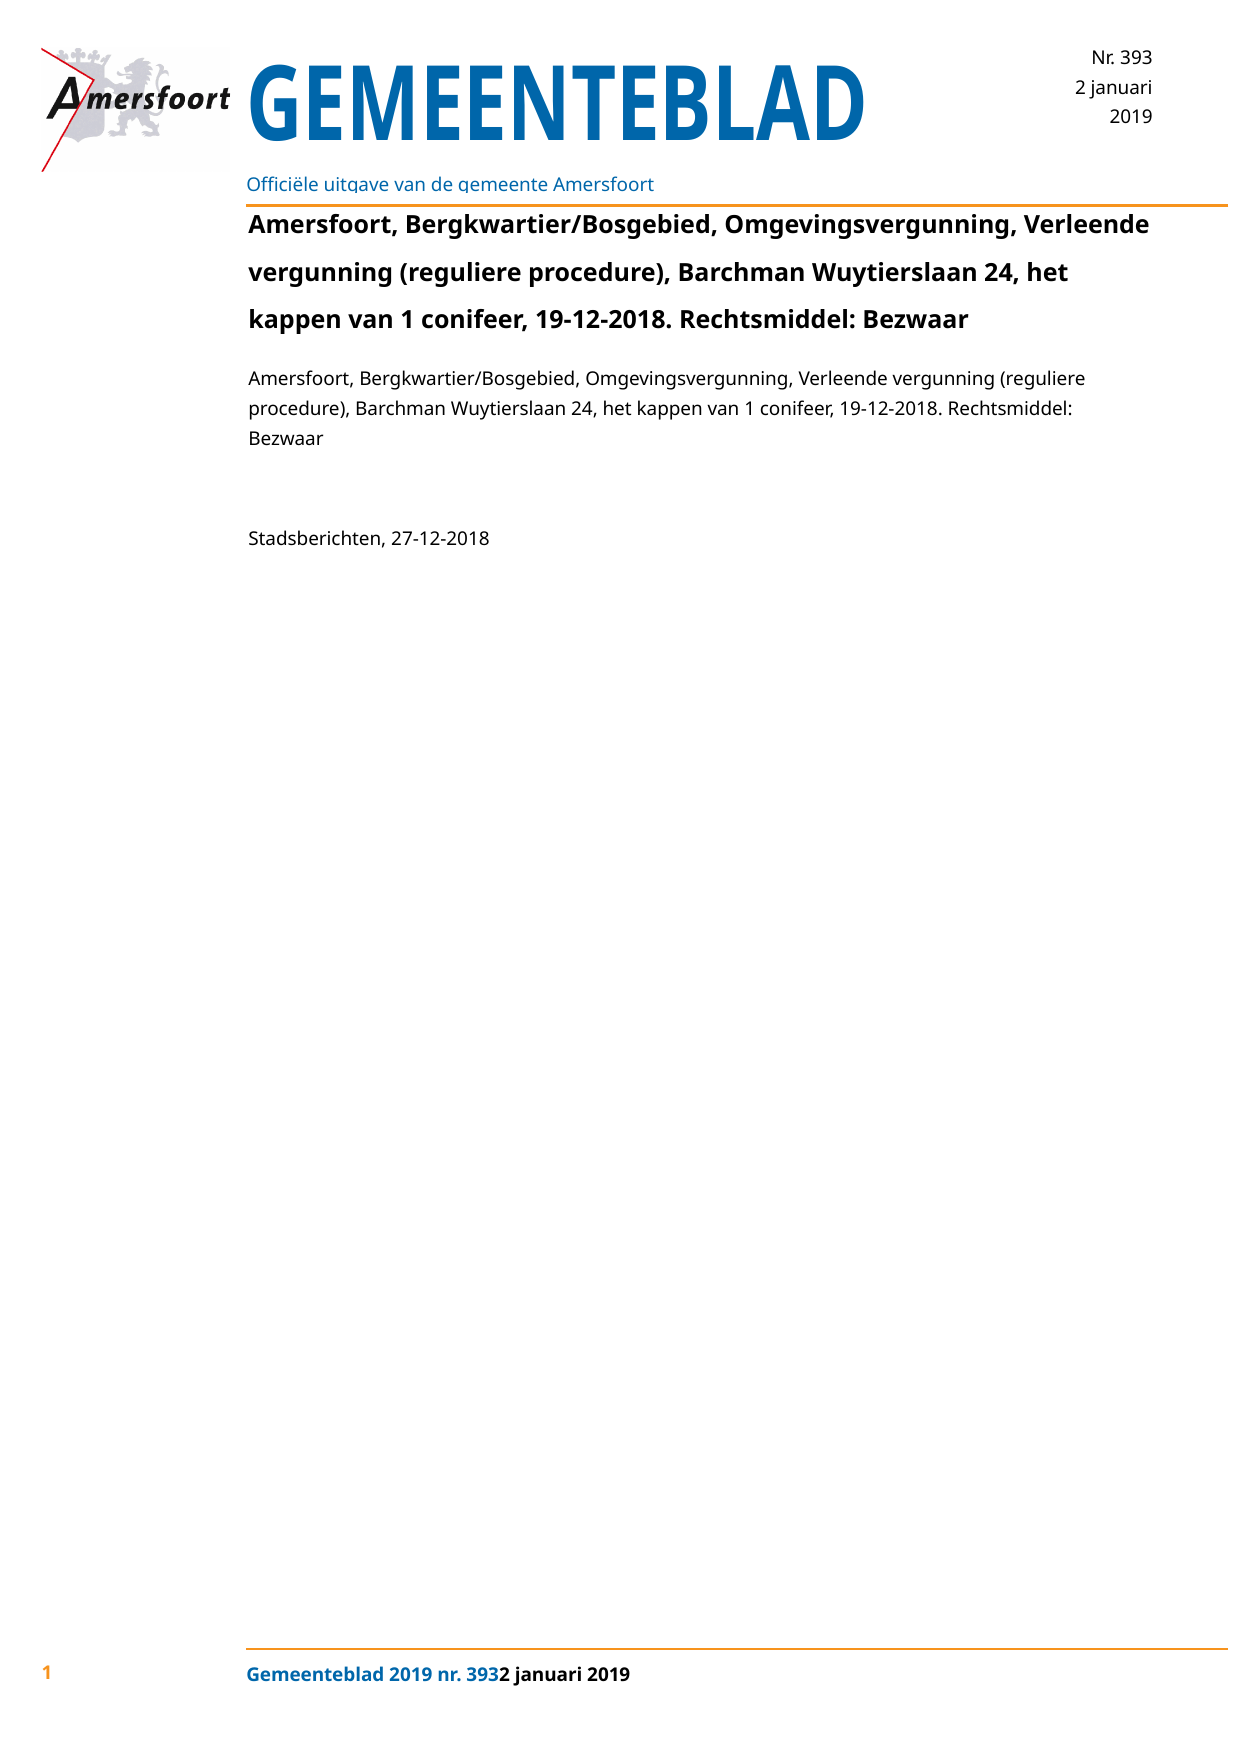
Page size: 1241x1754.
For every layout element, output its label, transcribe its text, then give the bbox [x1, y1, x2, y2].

text Stadsberichten, 27-12-2018 [248, 526, 1152, 551]
text Amersfoort, Bergkwartier/Bosgebied, Omgevingsvergunning, Verleende vergunning (reguliere procedure), Barchman Wuytierslaan 24, het kappen van 1 conifeer, 19-12-2018. Rechtsmiddel: Bezwaar [248, 207, 1152, 336]
text Amersfoort, Bergkwartier/Bosgebied, Omgevingsvergunning, Verleende vergunning (reguliere procedure), Barchman Wuytierslaan 24, het kappen van 1 conifeer, 19-12-2018. Rechtsmiddel: Bezwaar [248, 366, 1152, 450]
picture [41, 47, 231, 172]
